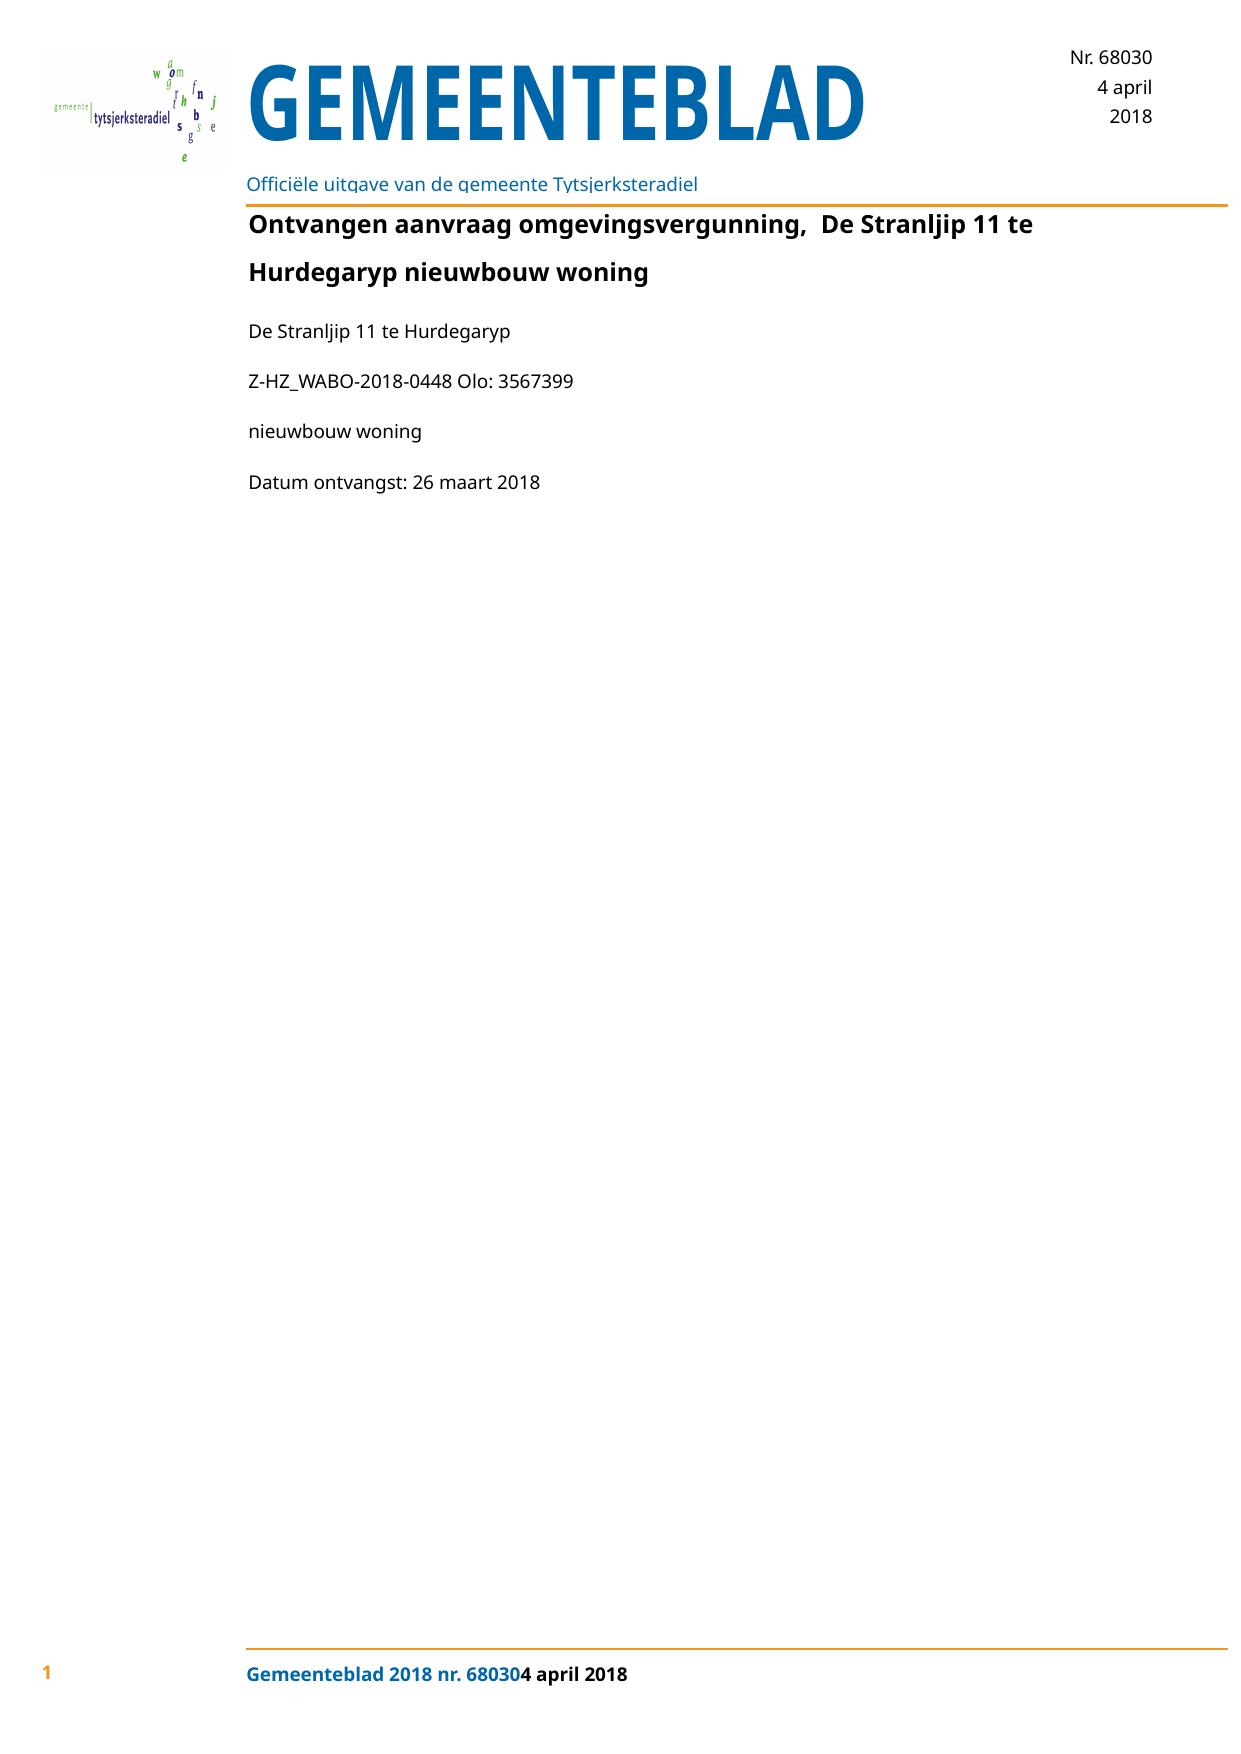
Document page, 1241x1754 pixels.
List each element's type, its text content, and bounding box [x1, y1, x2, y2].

text Z-HZ_WABO-2018-0448 Olo: 3567399 [248, 368, 1152, 394]
text Ontvangen aanvraag omgevingsvergunning, De Stranljip 11 te Hurdegaryp nieuwbouw woning [248, 207, 1152, 288]
picture [41, 47, 231, 172]
text nieuwbouw woning [248, 419, 1152, 444]
text Datum ontvangst: 26 maart 2018 [248, 469, 1152, 495]
text De Stranljip 11 te Hurdegaryp [248, 318, 1152, 344]
